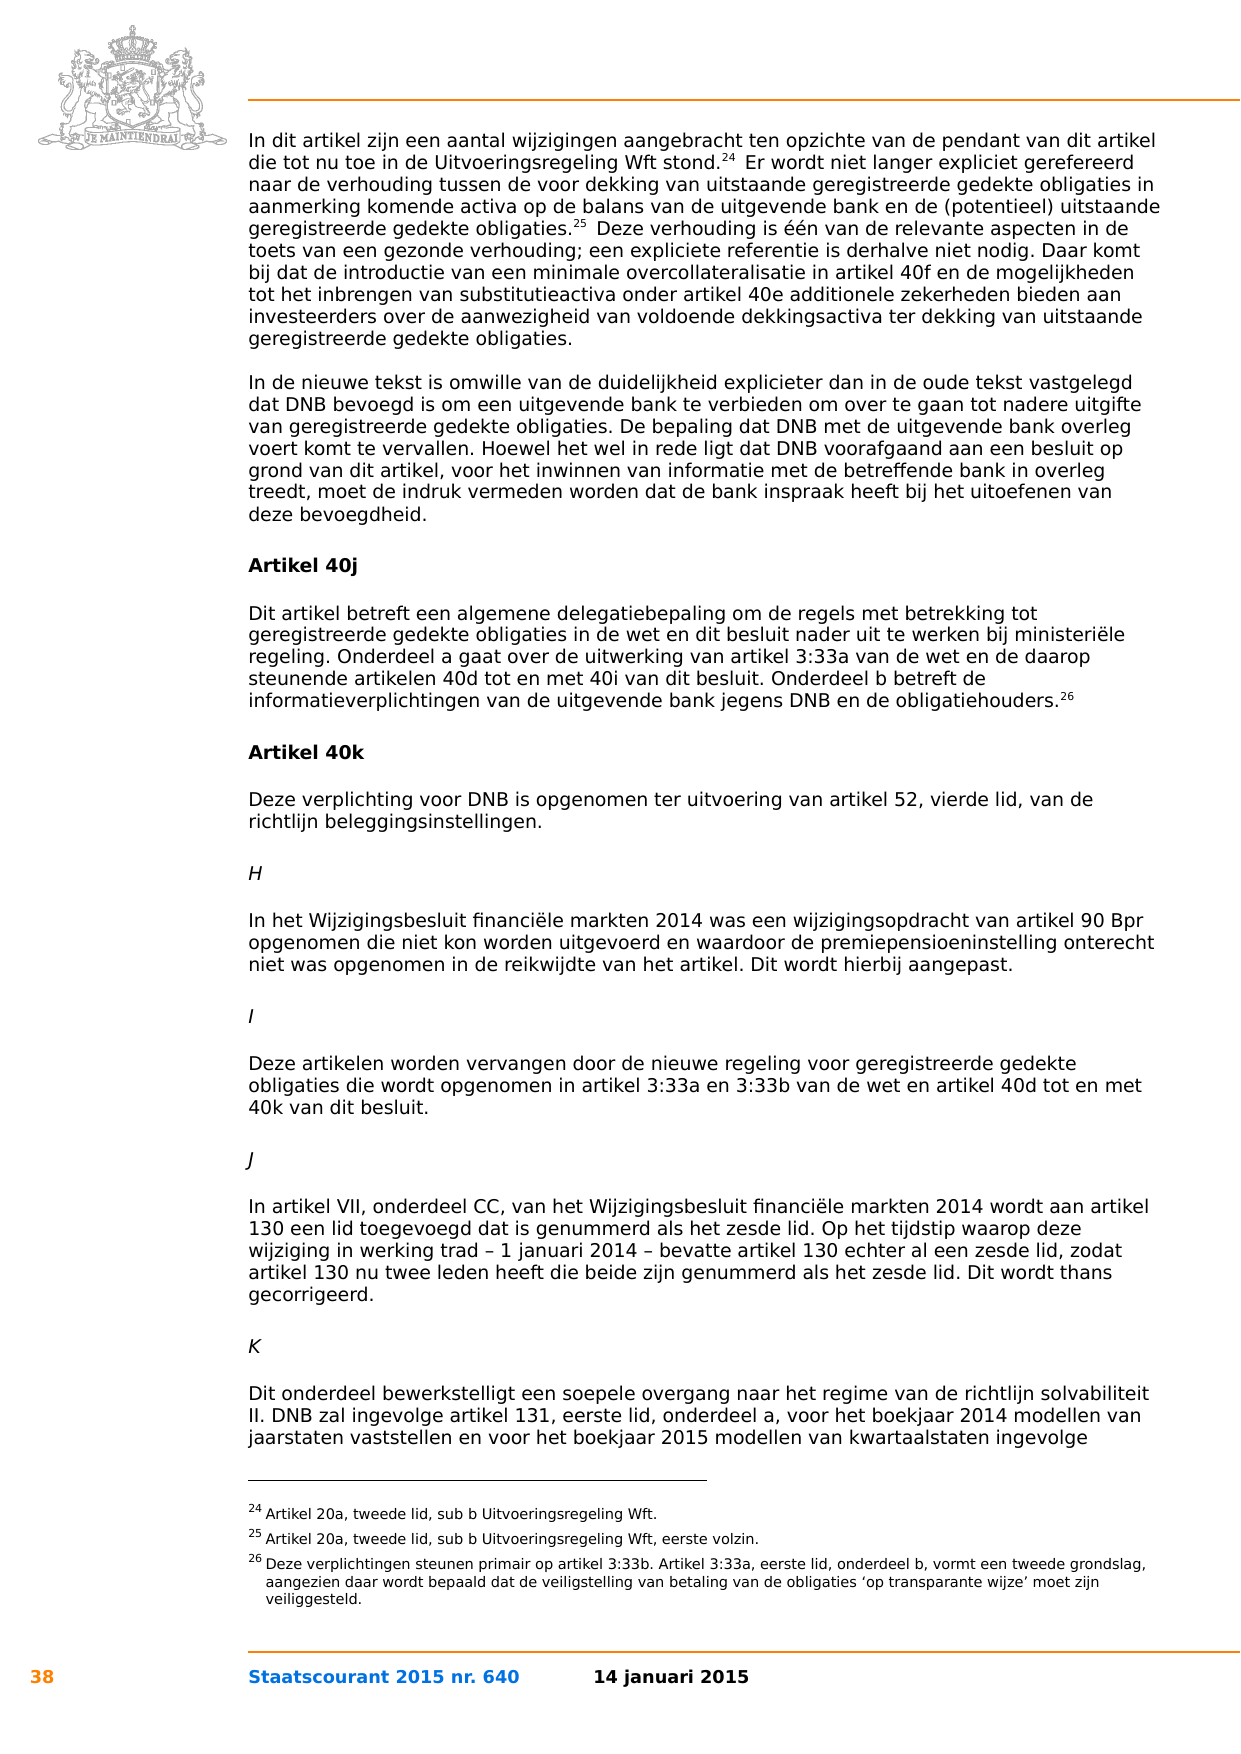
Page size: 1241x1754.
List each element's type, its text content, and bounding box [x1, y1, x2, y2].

text In de nieuwe tekst is omwille van de duidelijkheid explicieter dan in de oude tekst vastgelegd dat DNB bevoegd is om een uitgevende bank te verbieden om over te gaan tot nadere uitgifte van geregistreerde gedekte obligaties. De bepaling dat DNB met de uitgevende bank overleg voert komt te vervallen. Hoewel het wel in rede ligt dat DNB voorafgaand aan een besluit op grond van dit artikel, voor het inwinnen van informatie met de betreffende bank in overleg treedt, moet de indruk vermeden worden dat de bank inspraak heeft bij het uitoefenen van deze bevoegdheid. [248, 372, 1163, 525]
text Dit onderdeel bewerkstelligt een soepele overgang naar het regime van de richtlijn solvabiliteit II. DNB zal ingevolge artikel 131, eerste lid, onderdeel a, voor het boekjaar 2014 modellen van jaarstaten vaststellen en voor het boekjaar 2015 modellen van kwartaalstaten ingevolge [248, 1383, 1163, 1449]
text In artikel VII, onderdeel CC, van het Wijzigingsbesluit financiële markten 2014 wordt aan artikel 130 een lid toegevoegd dat is genummerd als het zesde lid. Op het tijdstip waarop deze wijziging in werking trad – 1 januari 2014 – bevatte artikel 130 echter al een zesde lid, zodat artikel 130 nu twee leden heeft die beide zijn genummerd als het zesde lid. Dit wordt thans gecorrigeerd. [248, 1196, 1163, 1306]
picture [38, 25, 227, 150]
subtitle K [248, 1336, 1163, 1358]
text Deze verplichting voor DNB is opgenomen ter uitvoering van artikel 52, vierde lid, van de richtlijn beleggingsinstellingen. [248, 789, 1163, 833]
text Artikel 20a, tweede lid, sub b Uitvoeringsregeling Wft. [248, 1502, 1163, 1524]
text Dit artikel betreft een algemene delegatiebepaling om de regels met betrekking tot geregistreerde gedekte obligaties in de wet en dit besluit nader uit te werken bij ministeriële regeling. Onderdeel a gaat over de uitwerking van artikel 3:33a van de wet en de daarop steunende artikelen 40d tot en met 40i van dit besluit. Onderdeel b betreft de informatieverplichtingen van de uitgevende bank jegens DNB en de obligatiehouders. [248, 602, 1163, 712]
subtitle J [248, 1149, 1163, 1171]
subtitle Artikel 40j [248, 555, 1163, 577]
subtitle Artikel 40k [248, 742, 1163, 764]
subtitle H [248, 863, 1163, 885]
text In dit artikel zijn een aantal wijzigingen aangebracht ten opzichte van de pendant van dit artikel die tot nu toe in de Uitvoeringsregeling Wft stond. Er wordt niet langer expliciet gerefereerd naar de verhouding tussen de voor dekking van uitstaande geregistreerde gedekte obligaties in aanmerking komende activa op de balans van de uitgevende bank en de (potentieel) uitstaande geregistreerde gedekte obligaties. Deze verhouding is één van de relevante aspecten in de toets van een gezonde verhouding; een expliciete referentie is derhalve niet nodig. Daar komt bij dat de introductie van een minimale overcollateralisatie in artikel 40f en de mogelijkheden tot het inbrengen van substitutieactiva onder artikel 40e additionele zekerheden bieden aan investeerders over de aanwezigheid van voldoende dekkingsactiva ter dekking van uitstaande geregistreerde gedekte obligaties. [248, 130, 1163, 350]
subtitle I [248, 1006, 1163, 1028]
text Deze verplichtingen steunen primair op artikel 3:33b. Artikel 3:33a, eerste lid, onderdeel b, vormt een tweede grondslag, aangezien daar wordt bepaald dat de veiligstelling van betaling van de obligaties ‘op transparante wijze’ moet zijn veiliggesteld. [248, 1552, 1163, 1608]
text In het Wijzigingsbesluit financiële markten 2014 was een wijzigingsopdracht van artikel 90 Bpr opgenomen die niet kon worden uitgevoerd en waardoor de premiepensioeninstelling onterecht niet was opgenomen in de reikwijdte van het artikel. Dit wordt hierbij aangepast. [248, 910, 1163, 976]
text Artikel 20a, tweede lid, sub b Uitvoeringsregeling Wft, eerste volzin. [248, 1527, 1163, 1549]
text Deze artikelen worden vervangen door de nieuwe regeling voor geregistreerde gedekte obligaties die wordt opgenomen in artikel 3:33a en 3:33b van de wet en artikel 40d tot en met 40k van dit besluit. [248, 1053, 1163, 1119]
